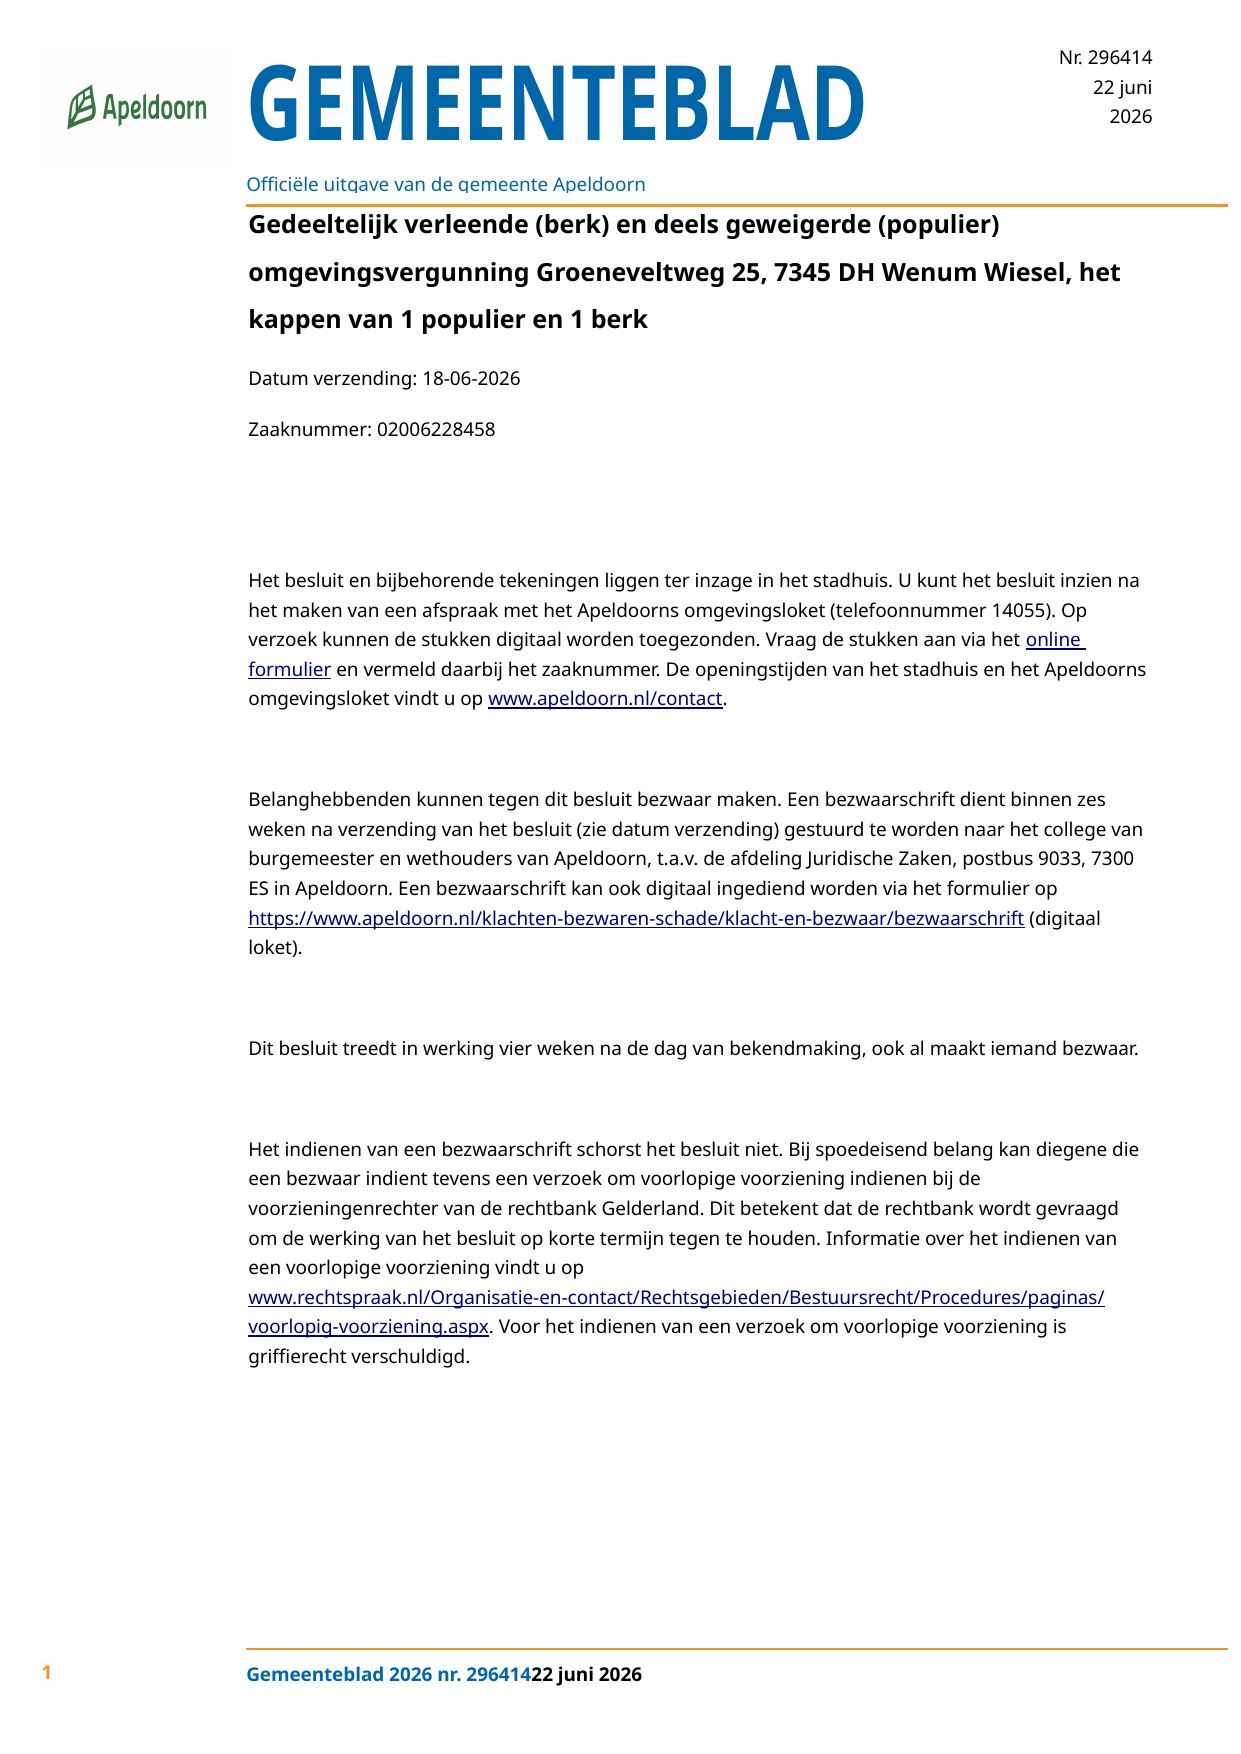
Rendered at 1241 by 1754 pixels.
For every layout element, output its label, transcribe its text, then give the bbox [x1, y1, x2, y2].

picture [41, 47, 231, 172]
text Zaaknummer: 02006228458 [248, 416, 1152, 442]
text Datum verzending: 18-06-2026 [248, 366, 1152, 391]
text Dit besluit treedt in werking vier weken na de dag van bekendmaking, ook al maakt iemand bezwaar. [248, 1035, 1152, 1061]
text Het besluit en bijbehorende tekeningen liggen ter inzage in het stadhuis. U kunt het besluit inzien na het maken van een afspraak met het Apeldoorns omgevingsloket (telefoonnummer 14055). Op verzoek kunnen de stukken digitaal worden toegezonden. Vraag de stukken aan via het online formulier en vermeld daarbij het zaaknummer. De openingstijden van het stadhuis en het Apeldoorns omgevingsloket vindt u op www.apeldoorn.nl/contact. [248, 567, 1152, 711]
text Het indienen van een bezwaarschrift schorst het besluit niet. Bij spoedeisend belang kan diegene die een bezwaar indient tevens een verzoek om voorlopige voorziening indienen bij de voorzieningenrechter van de rechtbank Gelderland. Dit betekent dat de rechtbank wordt gevraagd om de werking van het besluit op korte termijn tegen te houden. Informatie over het indienen van een voorlopige voorziening vindt u op www.rechtspraak.nl/Organisatie-en-contact/Rechtsgebieden/Bestuursrecht/Procedures/paginas/voorlopig-voorziening.aspx. Voor het indienen van een verzoek om voorlopige voorziening is griffierecht verschuldigd. [248, 1136, 1152, 1369]
text Gedeeltelijk verleende (berk) en deels geweigerde (populier) omgevingsvergunning Groeneveltweg 25, 7345 DH Wenum Wiesel, het kappen van 1 populier en 1 berk [248, 207, 1152, 336]
text Belanghebbenden kunnen tegen dit besluit bezwaar maken. Een bezwaarschrift dient binnen zes weken na verzending van het besluit (zie datum verzending) gestuurd te worden naar het college van burgemeester en wethouders van Apeldoorn, t.a.v. de afdeling Juridische Zaken, postbus 9033, 7300 ES in Apeldoorn. Een bezwaarschrift kan ook digitaal ingediend worden via het formulier op https://www.apeldoorn.nl/klachten-bezwaren-schade/klacht-en-bezwaar/bezwaarschrift (digitaal loket). [248, 786, 1152, 960]
